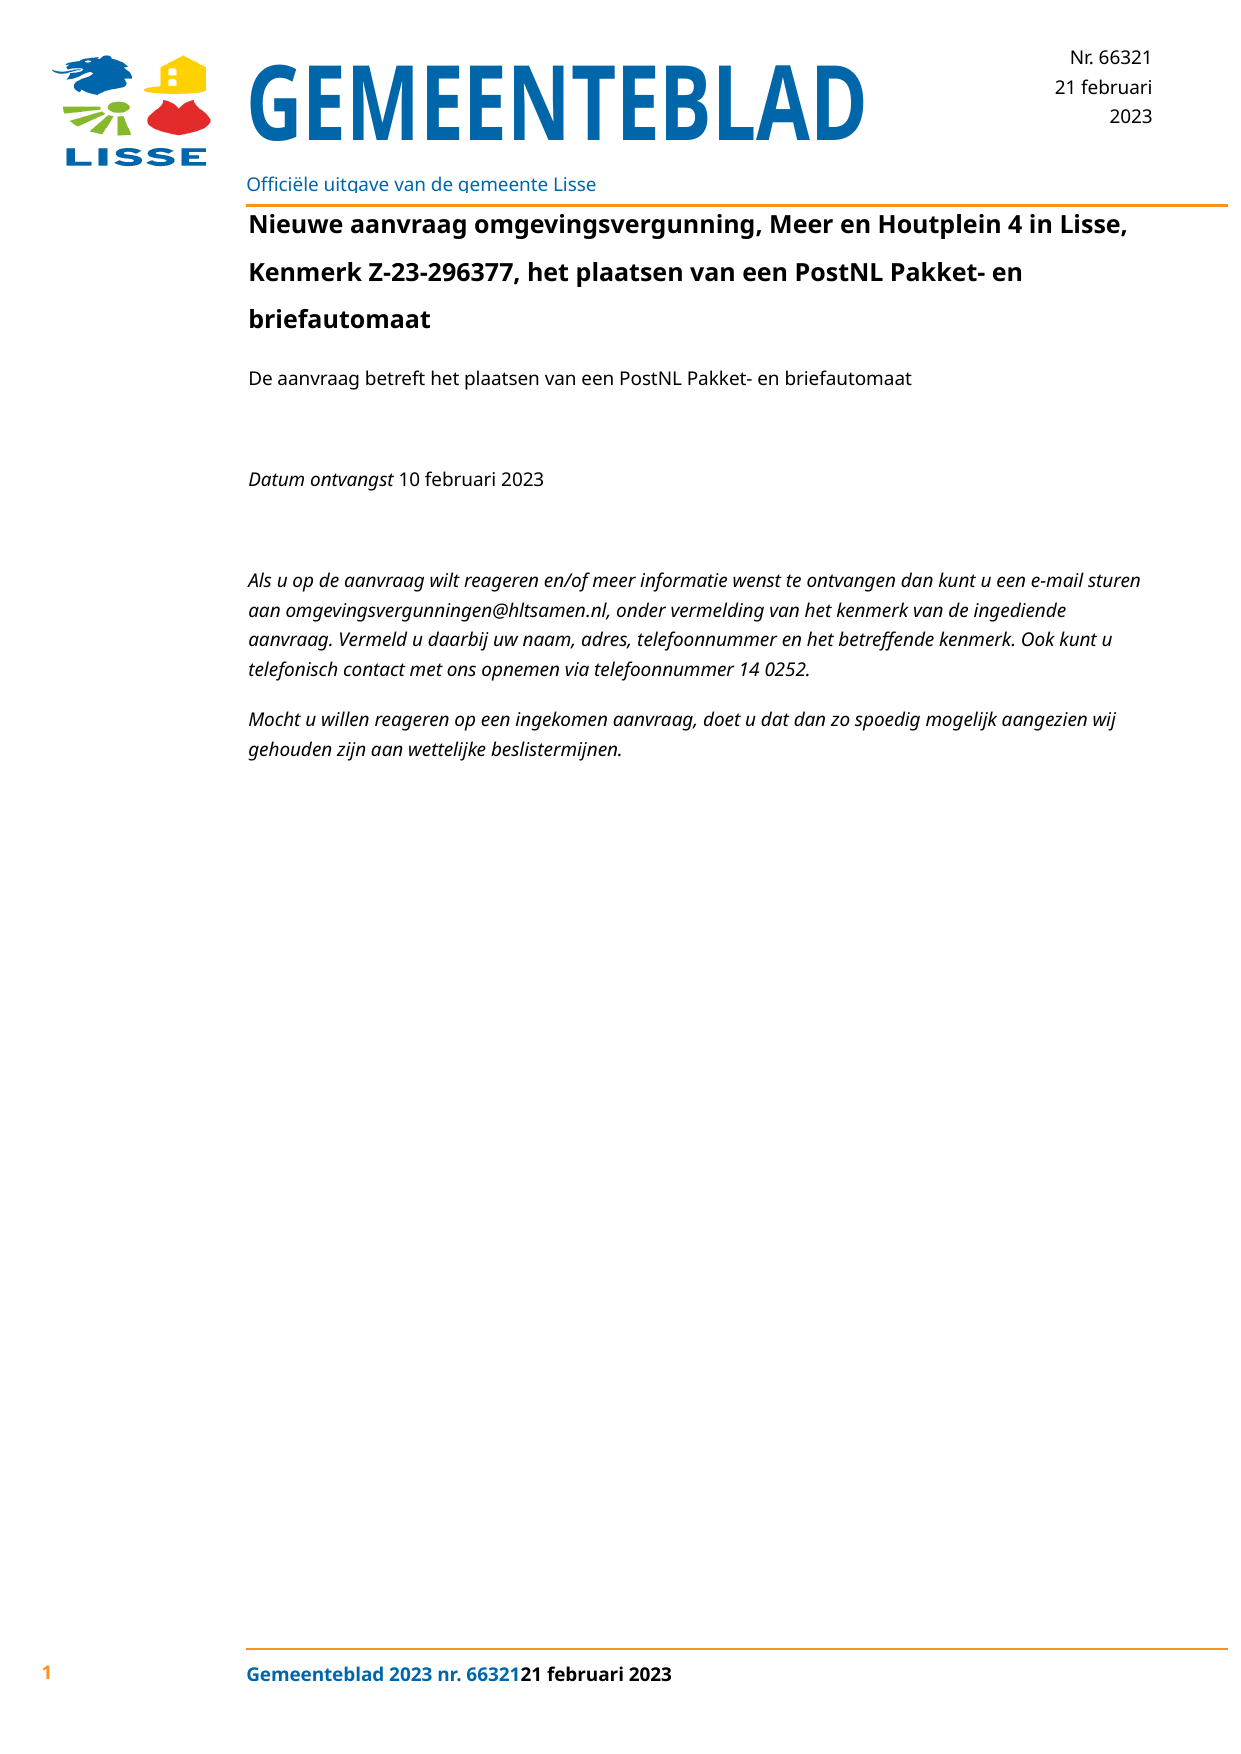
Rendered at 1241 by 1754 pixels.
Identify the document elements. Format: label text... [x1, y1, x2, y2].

text Mocht u willen reageren op een ingekomen aanvraag, doet u dat dan zo spoedig mogelijk aangezien wij gehouden zijn aan wettelijke beslistermijnen. [248, 706, 1152, 762]
text De aanvraag betreft het plaatsen van een PostNL Pakket- en briefautomaat [248, 366, 1152, 391]
text Als u op de aanvraag wilt reageren en/of meer informatie wenst te ontvangen dan kunt u een e-mail sturen aan omgevingsvergunningen@hltsamen.nl, onder vermelding van het kenmerk van de ingediende aanvraag. Vermeld u daarbij uw naam, adres, telefoonnummer en het betreffende kenmerk. Ook kunt u telefonisch contact met ons opnemen via telefoonnummer 14 0252. [248, 567, 1152, 682]
text Nieuwe aanvraag omgevingsvergunning, Meer en Houtplein 4 in Lisse, Kenmerk Z-23-296377, het plaatsen van een PostNL Pakket- en briefautomaat [248, 207, 1152, 336]
picture [41, 47, 231, 172]
text Datum ontvangst 10 februari 2023 [248, 466, 1152, 492]
